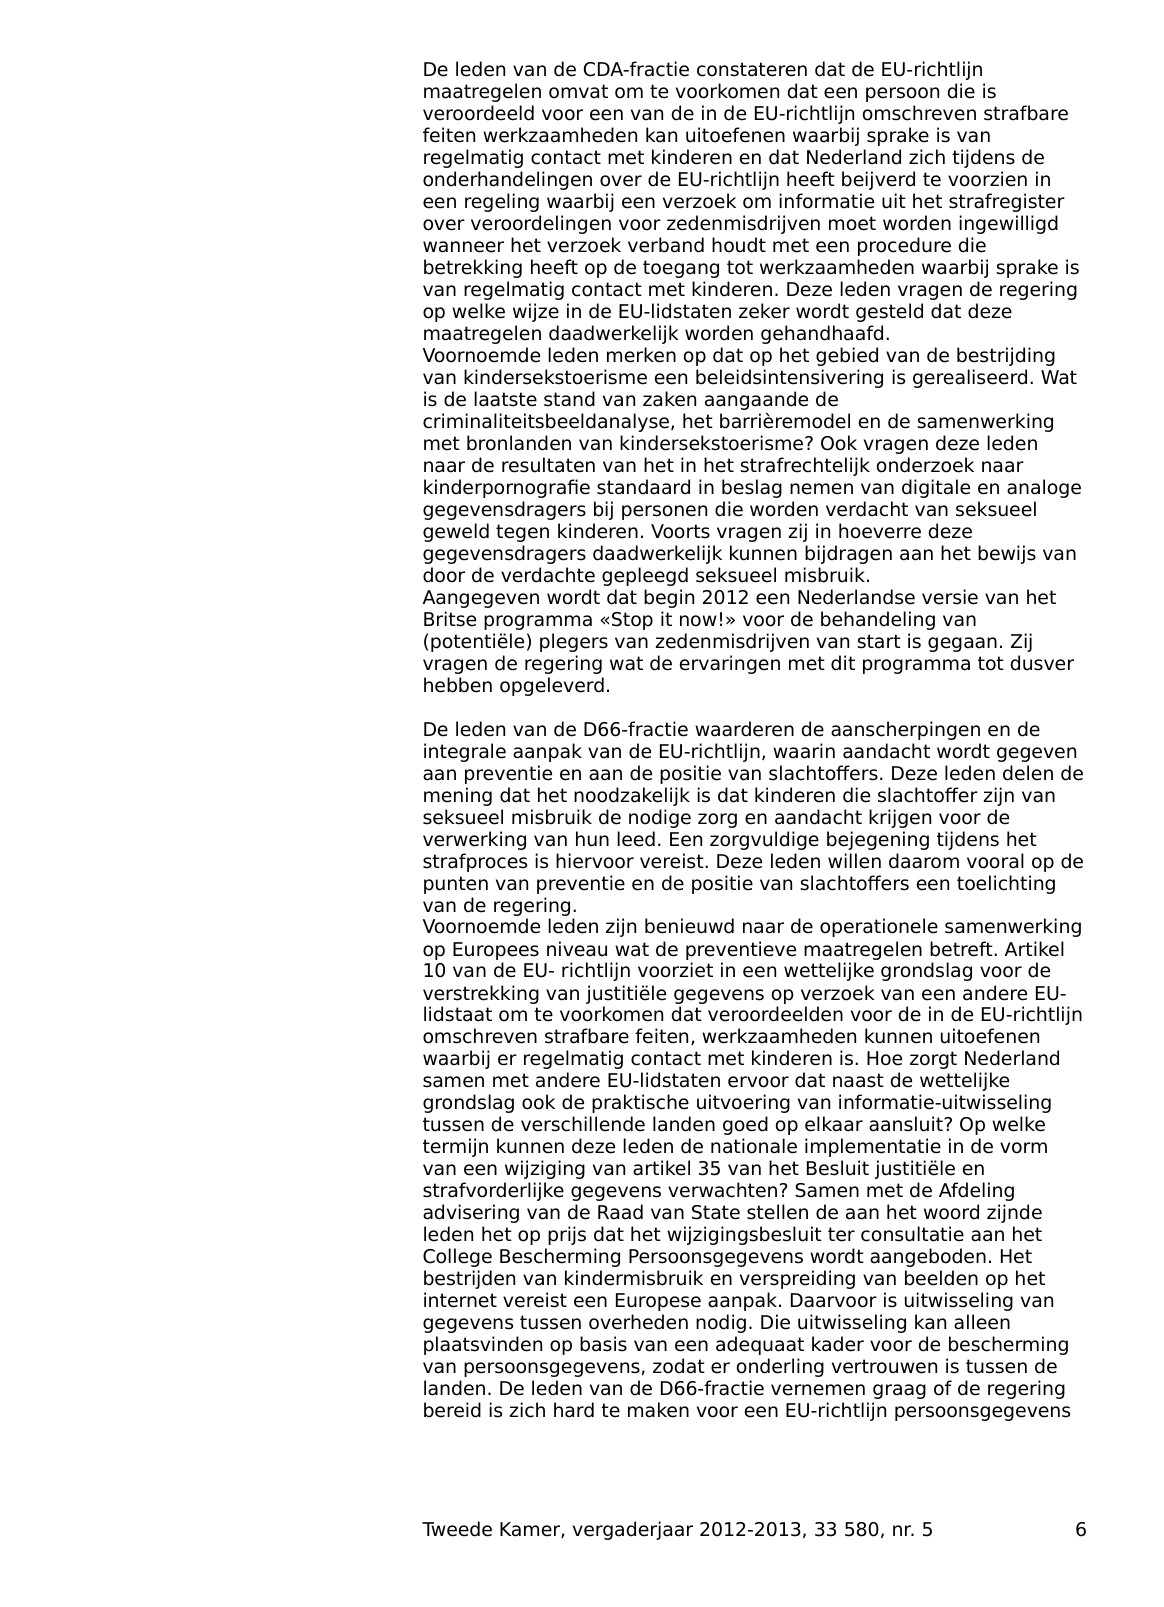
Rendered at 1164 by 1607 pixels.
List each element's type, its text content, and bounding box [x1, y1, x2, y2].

text Voornoemde leden zijn benieuwd naar de operationele samenwerking op Europees niveau wat de preventieve maatregelen betreft. Artikel 10 van de EU- richtlijn voorziet in een wettelijke grondslag voor de verstrekking van justitiële gegevens op verzoek van een andere EU-lidstaat om te voorkomen dat veroordeelden voor de in de EU-richtlijn omschreven strafbare feiten, werkzaamheden kunnen uitoefenen waarbij er regelmatig contact met kinderen is. Hoe zorgt Nederland samen met andere EU-lidstaten ervoor dat naast de wettelijke grondslag ook de praktische uitvoering van informatie-uitwisseling tussen de verschillende landen goed op elkaar aansluit? Op welke termijn kunnen deze leden de nationale implementatie in de vorm van een wijziging van artikel 35 van het Besluit justitiële en strafvorderlijke gegevens verwachten? Samen met de Afdeling advisering van de Raad van State stellen de aan het woord zijnde leden het op prijs dat het wijzigingsbesluit ter consultatie aan het College Bescherming Persoonsgegevens wordt aangeboden. Het bestrijden van kindermisbruik en verspreiding van beelden op het internet vereist een Europese aanpak. Daarvoor is uitwisseling van gegevens tussen overheden nodig. Die uitwisseling kan alleen plaatsvinden op basis van een adequaat kader voor de bescherming van persoonsgegevens, zodat er onderling vertrouwen is tussen de landen. De leden van de D66-fractie vernemen graag of de regering bereid is zich hard te maken voor een EU-richtlijn persoonsgegevens [422, 916, 1087, 1422]
text Voornoemde leden merken op dat op het gebied van de bestrijding van kindersekstoerisme een beleidsintensivering is gerealiseerd. Wat is de laatste stand van zaken aangaande de criminaliteitsbeeldanalyse, het barrièremodel en de samenwerking met bronlanden van kindersekstoerisme? Ook vragen deze leden naar de resultaten van het in het strafrechtelijk onderzoek naar kinderpornografie standaard in beslag nemen van digitale en analoge gegevensdragers bij personen die worden verdacht van seksueel geweld tegen kinderen. Voorts vragen zij in hoeverre deze gegevensdragers daadwerkelijk kunnen bijdragen aan het bewijs van door de verdachte gepleegd seksueel misbruik. [422, 345, 1087, 587]
text Aangegeven wordt dat begin 2012 een Nederlandse versie van het Britse programma «Stop it now!» voor de behandeling van (potentiële) plegers van zedenmisdrijven van start is gegaan. Zij vragen de regering wat de ervaringen met dit programma tot dusver hebben opgeleverd. [422, 587, 1087, 696]
text De leden van de D66-fractie waarderen de aanscherpingen en de integrale aanpak van de EU-richtlijn, waarin aandacht wordt gegeven aan preventie en aan de positie van slachtoffers. Deze leden delen de mening dat het noodzakelijk is dat kinderen die slachtoffer zijn van seksueel misbruik de nodige zorg en aandacht krijgen voor de verwerking van hun leed. Een zorgvuldige bejegening tijdens het strafproces is hiervoor vereist. Deze leden willen daarom vooral op de punten van preventie en de positie van slachtoffers een toelichting van de regering. [422, 719, 1087, 916]
text De leden van de CDA-fractie constateren dat de EU-richtlijn maatregelen omvat om te voorkomen dat een persoon die is veroordeeld voor een van de in de EU-richtlijn omschreven strafbare feiten werkzaamheden kan uitoefenen waarbij sprake is van regelmatig contact met kinderen en dat Nederland zich tijdens de onderhandelingen over de EU-richtlijn heeft beijverd te voorzien in een regeling waarbij een verzoek om informatie uit het strafregister over veroordelingen voor zedenmisdrijven moet worden ingewilligd wanneer het verzoek verband houdt met een procedure die betrekking heeft op de toegang tot werkzaamheden waarbij sprake is van regelmatig contact met kinderen. Deze leden vragen de regering op welke wijze in de EU-lidstaten zeker wordt gesteld dat deze maatregelen daadwerkelijk worden gehandhaafd. [422, 59, 1087, 345]
